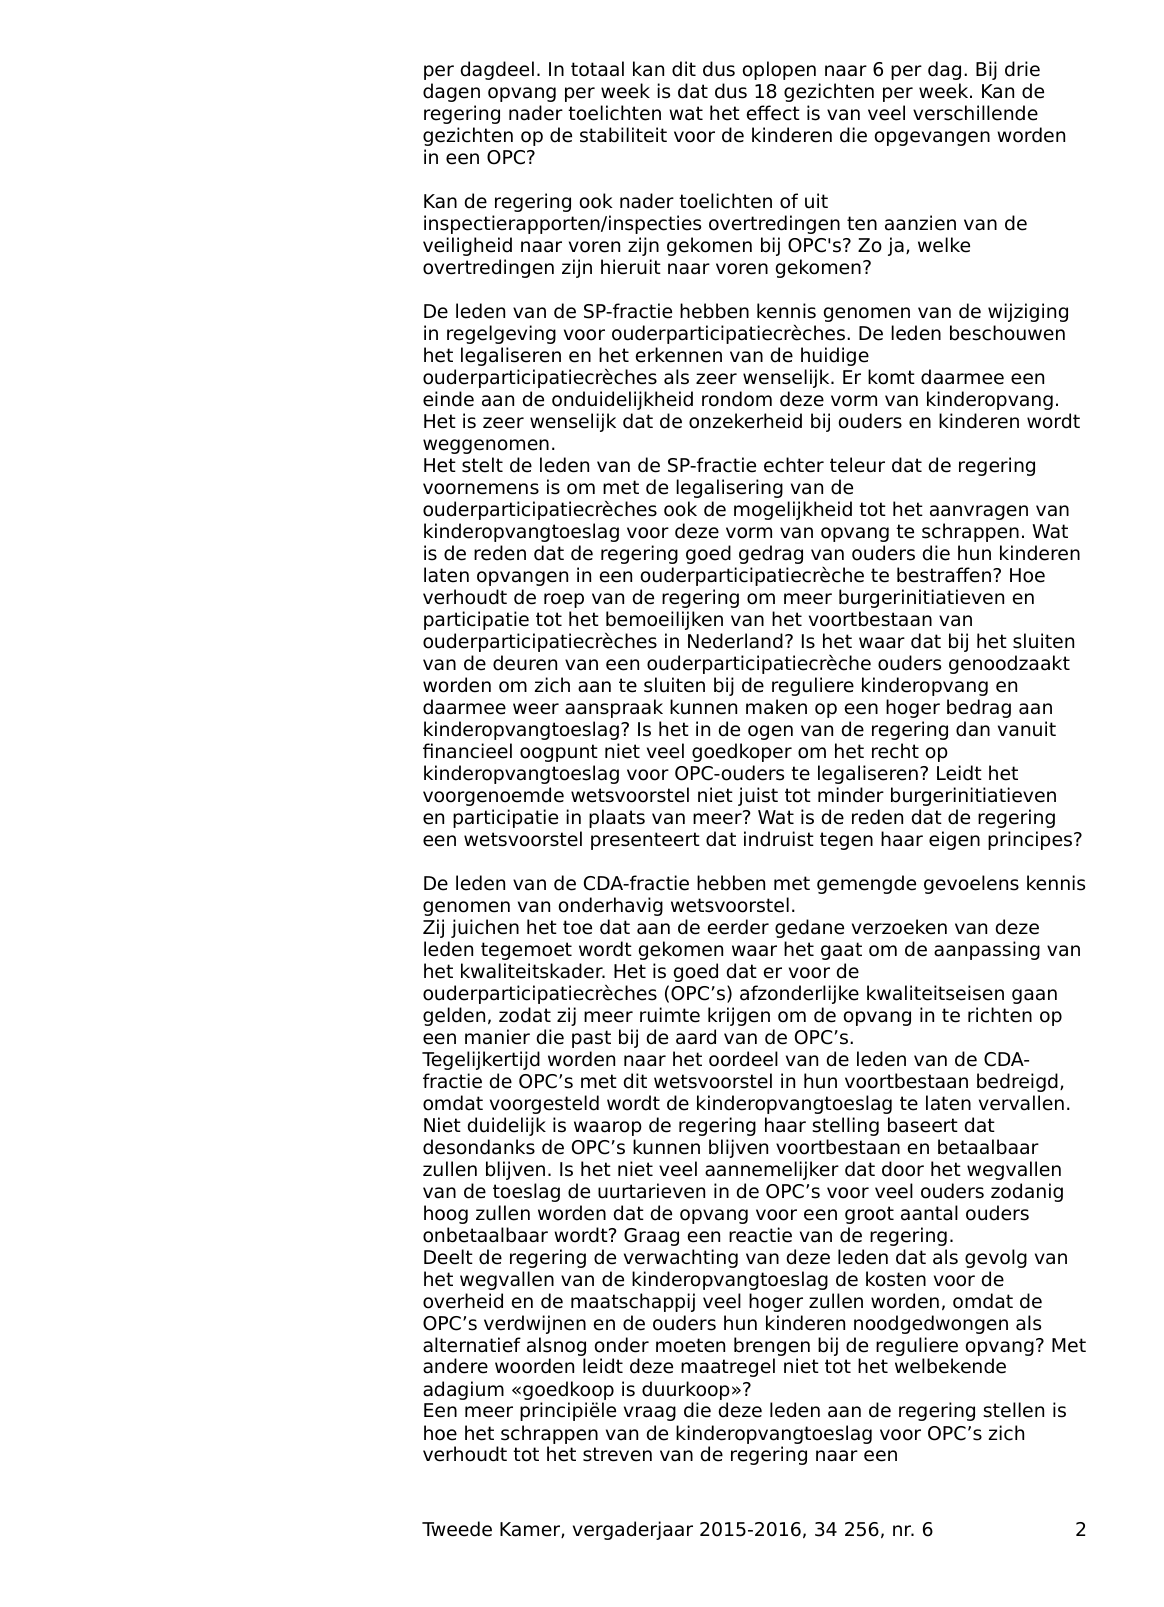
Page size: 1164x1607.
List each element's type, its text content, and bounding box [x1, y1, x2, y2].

text De leden van de CDA-fractie hebben met gemengde gevoelens kennis genomen van onderhavig wetsvoorstel. [422, 873, 1087, 917]
text Deelt de regering de verwachting van deze leden dat als gevolg van het wegvallen van de kinderopvangtoeslag de kosten voor de overheid en de maatschappij veel hoger zullen worden, omdat de OPC’s verdwijnen en de ouders hun kinderen noodgedwongen als alternatief alsnog onder moeten brengen bij de reguliere opvang? Met andere woorden leidt deze maatregel niet tot het welbekende adagium «goedkoop is duurkoop»? [422, 1247, 1087, 1400]
text Kan de regering ook nader toelichten of uit inspectierapporten/inspecties overtredingen ten aanzien van de veiligheid naar voren zijn gekomen bij OPC's? Zo ja, welke overtredingen zijn hieruit naar voren gekomen? [422, 191, 1087, 279]
text De leden van de SP-fractie hebben kennis genomen van de wijziging in regelgeving voor ouderparticipatiecrèches. De leden beschouwen het legaliseren en het erkennen van de huidige ouderparticipatiecrèches als zeer wenselijk. Er komt daarmee een einde aan de onduidelijkheid rondom deze vorm van kinderopvang. Het is zeer wenselijk dat de onzekerheid bij ouders en kinderen wordt weggenomen. [422, 301, 1087, 455]
text Een meer principiële vraag die deze leden aan de regering stellen is hoe het schrappen van de kinderopvangtoeslag voor OPC’s zich verhoudt tot het streven van de regering naar een [422, 1400, 1087, 1466]
text Tegelijkertijd worden naar het oordeel van de leden van de CDA-fractie de OPC’s met dit wetsvoorstel in hun voortbestaan bedreigd, omdat voorgesteld wordt de kinderopvangtoeslag te laten vervallen. Niet duidelijk is waarop de regering haar stelling baseert dat desondanks de OPC’s kunnen blijven voortbestaan en betaalbaar zullen blijven. Is het niet veel aannemelijker dat door het wegvallen van de toeslag de uurtarieven in de OPC’s voor veel ouders zodanig hoog zullen worden dat de opvang voor een groot aantal ouders onbetaalbaar wordt? Graag een reactie van de regering. [422, 1049, 1087, 1247]
text per dagdeel. In totaal kan dit dus oplopen naar 6 per dag. Bij drie dagen opvang per week is dat dus 18 gezichten per week. Kan de regering nader toelichten wat het effect is van veel verschillende gezichten op de stabiliteit voor de kinderen die opgevangen worden in een OPC? [422, 59, 1087, 169]
text Het stelt de leden van de SP-fractie echter teleur dat de regering voornemens is om met de legalisering van de ouderparticipatiecrèches ook de mogelijkheid tot het aanvragen van kinderopvangtoeslag voor deze vorm van opvang te schrappen. Wat is de reden dat de regering goed gedrag van ouders die hun kinderen laten opvangen in een ouderparticipatiecrèche te bestraffen? Hoe verhoudt de roep van de regering om meer burgerinitiatieven en participatie tot het bemoeilijken van het voortbestaan van ouderparticipatiecrèches in Nederland? Is het waar dat bij het sluiten van de deuren van een ouderparticipatiecrèche ouders genoodzaakt worden om zich aan te sluiten bij de reguliere kinderopvang en daarmee weer aanspraak kunnen maken op een hoger bedrag aan kinderopvangtoeslag? Is het in de ogen van de regering dan vanuit financieel oogpunt niet veel goedkoper om het recht op kinderopvangtoeslag voor OPC-ouders te legaliseren? Leidt het voorgenoemde wetsvoorstel niet juist tot minder burgerinitiatieven en participatie in plaats van meer? Wat is de reden dat de regering een wetsvoorstel presenteert dat indruist tegen haar eigen principes? [422, 455, 1087, 851]
text Zij juichen het toe dat aan de eerder gedane verzoeken van deze leden tegemoet wordt gekomen waar het gaat om de aanpassing van het kwaliteitskader. Het is goed dat er voor de ouderparticipatiecrèches (OPC’s) afzonderlijke kwaliteitseisen gaan gelden, zodat zij meer ruimte krijgen om de opvang in te richten op een manier die past bij de aard van de OPC’s. [422, 917, 1087, 1049]
